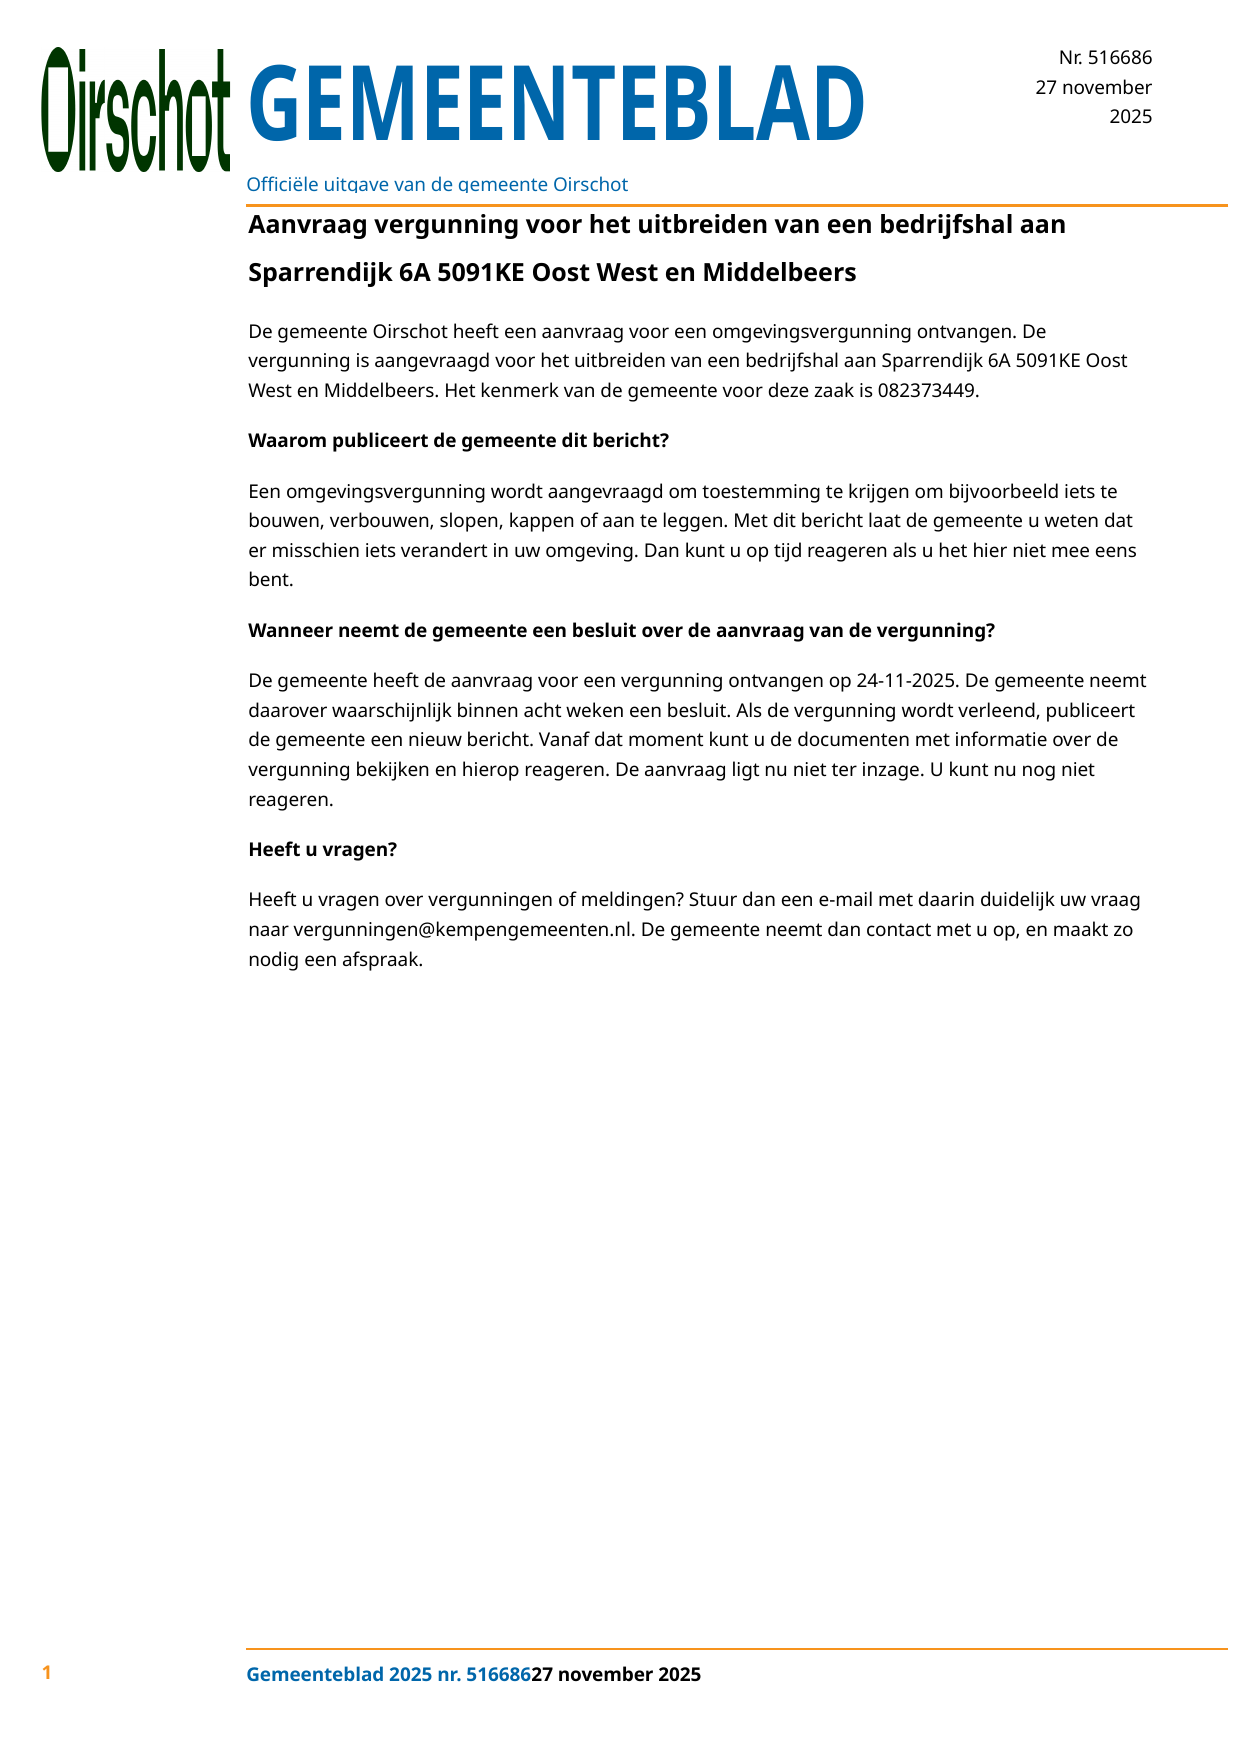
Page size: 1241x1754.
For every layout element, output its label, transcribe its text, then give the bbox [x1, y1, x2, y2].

text Een omgevingsvergunning wordt aangevraagd om toestemming te krijgen om bijvoorbeeld iets te bouwen, verbouwen, slopen, kappen of aan te leggen. Met dit bericht laat de gemeente u weten dat er misschien iets verandert in uw omgeving. Dan kunt u op tijd reageren als u het hier niet mee eens bent. [248, 478, 1152, 592]
picture [41, 47, 231, 172]
text Wanneer neemt de gemeente een besluit over de aanvraag van de vergunning? [248, 617, 1152, 643]
text De gemeente heeft de aanvraag voor een vergunning ontvangen op 24-11-2025. De gemeente neemt daarover waarschijnlijk binnen acht weken een besluit. Als de vergunning wordt verleend, publiceert de gemeente een nieuw bericht. Vanaf dat moment kunt u de documenten met informatie over de vergunning bekijken en hierop reageren. De aanvraag ligt nu niet ter inzage. U kunt nu nog niet reageren. [248, 667, 1152, 812]
text De gemeente Oirschot heeft een aanvraag voor een omgevingsvergunning ontvangen. De vergunning is aangevraagd voor het uitbreiden van een bedrijfshal aan Sparrendijk 6A 5091KE Oost West en Middelbeers. Het kenmerk van de gemeente voor deze zaak is 082373449. [248, 318, 1152, 403]
text Waarom publiceert de gemeente dit bericht? [248, 427, 1152, 453]
text Aanvraag vergunning voor het uitbreiden van een bedrijfshal aan Sparrendijk 6A 5091KE Oost West en Middelbeers [248, 207, 1152, 288]
text Heeft u vragen over vergunningen of meldingen? Stuur dan een e-mail met daarin duidelijk uw vraag naar vergunningen@kempengemeenten.nl. De gemeente neemt dan contact met u op, en maakt zo nodig een afspraak. [248, 887, 1152, 972]
text Heeft u vragen? [248, 836, 1152, 862]
